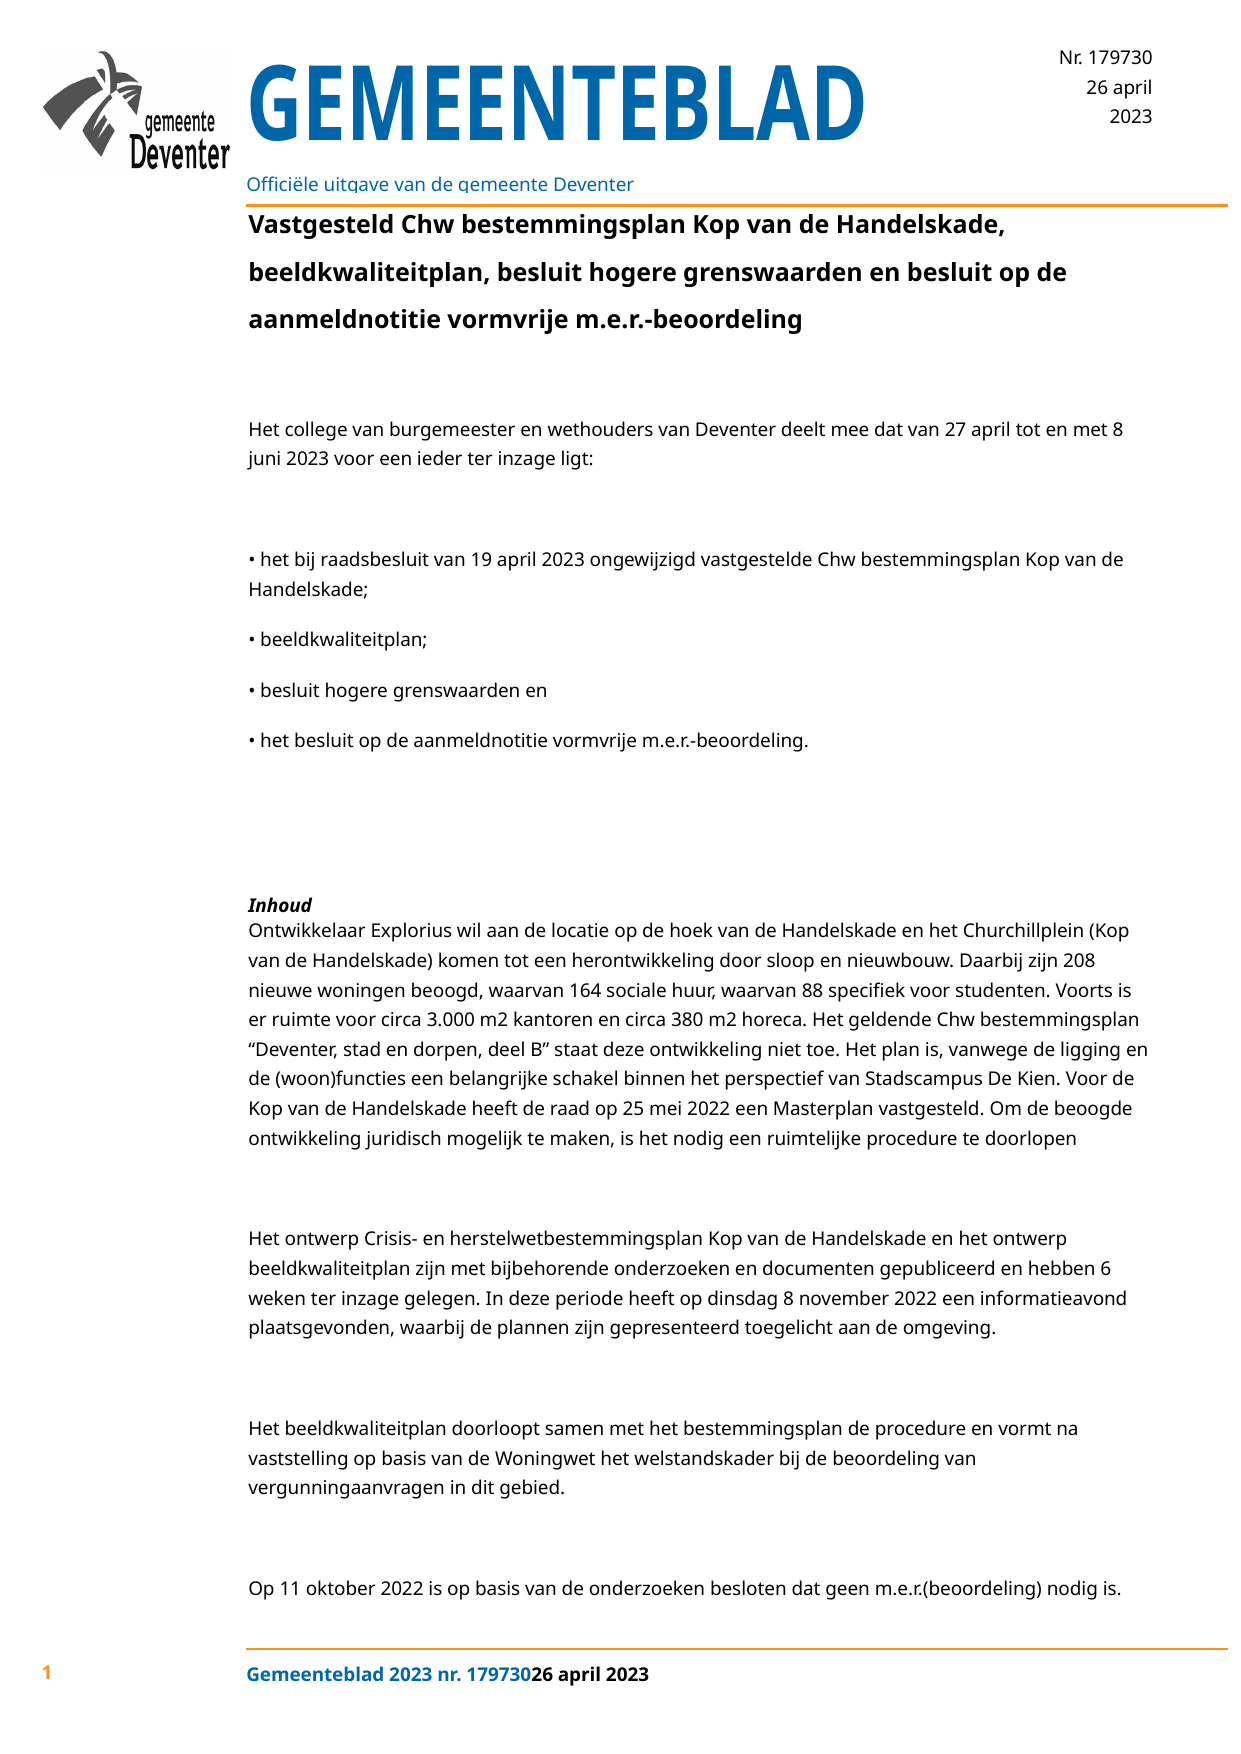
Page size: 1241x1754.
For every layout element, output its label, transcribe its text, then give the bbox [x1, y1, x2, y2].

text • het bij raadsbesluit van 19 april 2023 ongewijzigd vastgestelde Chw bestemmingsplan Kop van de Handelskade; [248, 546, 1152, 602]
text Het college van burgemeester en wethouders van Deventer deelt mee dat van 27 april tot en met 8 juni 2023 voor een ieder ter inzage ligt: [248, 416, 1152, 471]
text • het besluit op de aanmeldnotitie vormvrije m.e.r.-beoordeling. [248, 727, 1152, 753]
picture [41, 47, 231, 172]
text Inhoud [248, 892, 1152, 918]
text Het beeldkwaliteitplan doorloopt samen met het bestemmingsplan de procedure en vormt na vaststelling op basis van de Woningwet het welstandskader bij de beoordeling van vergunningaanvragen in dit gebied. [248, 1415, 1152, 1500]
text • besluit hogere grenswaarden en [248, 677, 1152, 702]
text • beeldkwaliteitplan; [248, 626, 1152, 652]
text Op 11 oktober 2022 is op basis van de onderzoeken besloten dat geen m.e.r.(beoordeling) nodig is. [248, 1575, 1152, 1601]
text Ontwikkelaar Explorius wil aan de locatie op de hoek van de Handelskade en het Churchillplein (Kop van de Handelskade) komen tot een herontwikkeling door sloop en nieuwbouw. Daarbij zijn 208 nieuwe woningen beoogd, waarvan 164 sociale huur, waarvan 88 specifiek voor studenten. Voorts is er ruimte voor circa 3.000 m2 kantoren en circa 380 m2 horeca. Het geldende Chw bestemmingsplan “Deventer, stad en dorpen, deel B” staat deze ontwikkeling niet toe. Het plan is, vanwege de ligging en de (woon)functies een belangrijke schakel binnen het perspectief van Stadscampus De Kien. Voor de Kop van de Handelskade heeft de raad op 25 mei 2022 een Masterplan vastgesteld. Om de beoogde ontwikkeling juridisch mogelijk te maken, is het nodig een ruimtelijke procedure te doorlopen [248, 918, 1152, 1151]
text Vastgesteld Chw bestemmingsplan Kop van de Handelskade, beeldkwaliteitplan, besluit hogere grenswaarden en besluit op de aanmeldnotitie vormvrije m.e.r.-beoordeling [248, 207, 1152, 336]
text Het ontwerp Crisis- en herstelwetbestemmingsplan Kop van de Handelskade en het ontwerp beeldkwaliteitplan zijn met bijbehorende onderzoeken en documenten gepubliceerd en hebben 6 weken ter inzage gelegen. In deze periode heeft op dinsdag 8 november 2022 een informatieavond plaatsgevonden, waarbij de plannen zijn gepresenteerd toegelicht aan de omgeving. [248, 1226, 1152, 1340]
